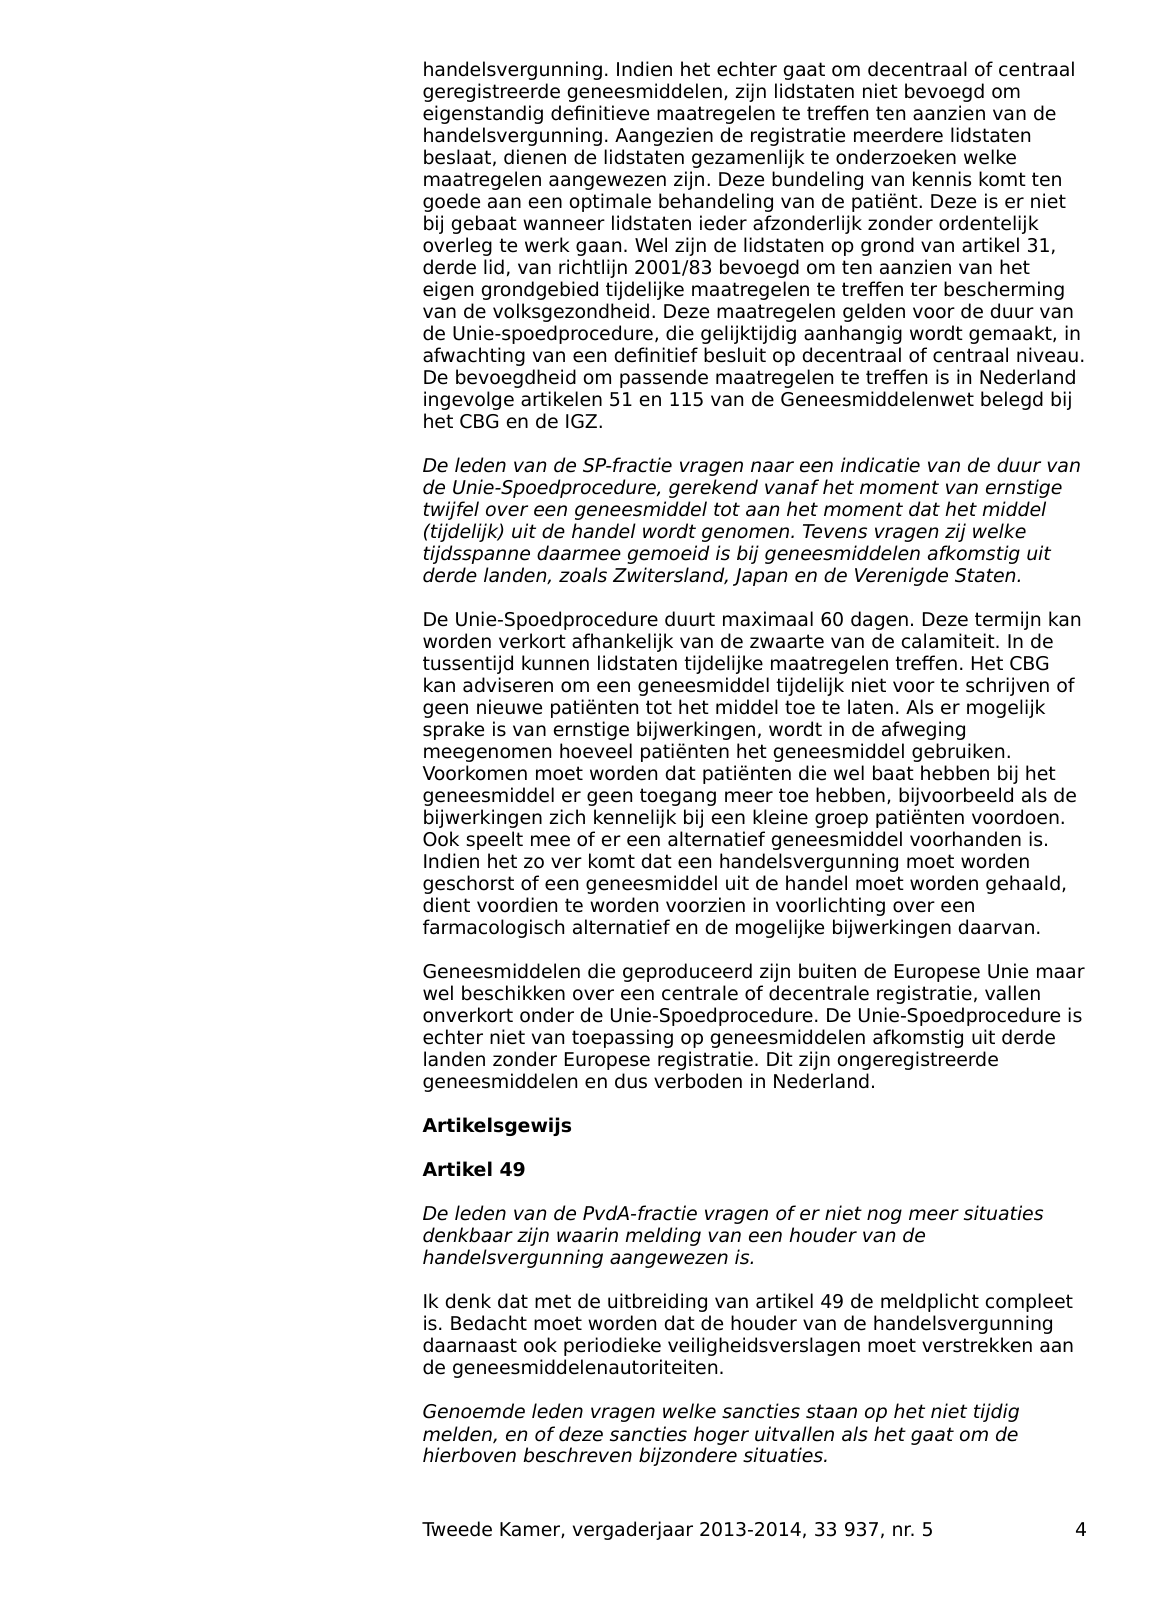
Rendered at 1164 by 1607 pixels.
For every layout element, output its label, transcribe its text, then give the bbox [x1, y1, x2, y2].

text De leden van de PvdA-fractie vragen of er niet nog meer situaties denkbaar zijn waarin melding van een houder van de handelsvergunning aangewezen is. [422, 1203, 1087, 1269]
subtitle Artikelsgewijs [422, 1115, 1087, 1137]
text Indien het zo ver komt dat een handelsvergunning moet worden geschorst of een geneesmiddel uit de handel moet worden gehaald, dient voordien te worden voorzien in voorlichting over een farmacologisch alternatief en de mogelijke bijwerkingen daarvan. [422, 851, 1087, 939]
text Genoemde leden vragen welke sancties staan op het niet tijdig melden, en of deze sancties hoger uitvallen als het gaat om de hierboven beschreven bijzondere situaties. [422, 1401, 1087, 1467]
text De leden van de SP-fractie vragen naar een indicatie van de duur van de Unie-Spoedprocedure, gerekend vanaf het moment van ernstige twijfel over een geneesmiddel tot aan het moment dat het middel (tijdelijk) uit de handel wordt genomen. Tevens vragen zij welke tijdsspanne daarmee gemoeid is bij geneesmiddelen afkomstig uit derde landen, zoals Zwitersland, Japan en de Verenigde Staten. [422, 455, 1087, 587]
text Geneesmiddelen die geproduceerd zijn buiten de Europese Unie maar wel beschikken over een centrale of decentrale registratie, vallen onverkort onder de Unie-Spoedprocedure. De Unie-Spoedprocedure is echter niet van toepassing op geneesmiddelen afkomstig uit derde landen zonder Europese registratie. Dit zijn ongeregistreerde geneesmiddelen en dus verboden in Nederland. [422, 961, 1087, 1093]
text handelsvergunning. Indien het echter gaat om decentraal of centraal geregistreerde geneesmiddelen, zijn lidstaten niet bevoegd om eigenstandig definitieve maatregelen te treffen ten aanzien van de handelsvergunning. Aangezien de registratie meerdere lidstaten beslaat, dienen de lidstaten gezamenlijk te onderzoeken welke maatregelen aangewezen zijn. Deze bundeling van kennis komt ten goede aan een optimale behandeling van de patiënt. Deze is er niet bij gebaat wanneer lidstaten ieder afzonderlijk zonder ordentelijk overleg te werk gaan. Wel zijn de lidstaten op grond van artikel 31, derde lid, van richtlijn 2001/83 bevoegd om ten aanzien van het eigen grondgebied tijdelijke maatregelen te treffen ter bescherming van de volksgezondheid. Deze maatregelen gelden voor de duur van de Unie-spoedprocedure, die gelijktijdig aanhangig wordt gemaakt, in afwachting van een definitief besluit op decentraal of centraal niveau. De bevoegdheid om passende maatregelen te treffen is in Nederland ingevolge artikelen 51 en 115 van de Geneesmiddelenwet belegd bij het CBG en de IGZ. [422, 59, 1087, 433]
subtitle Artikel 49 [422, 1159, 1087, 1181]
text De Unie-Spoedprocedure duurt maximaal 60 dagen. Deze termijn kan worden verkort afhankelijk van de zwaarte van de calamiteit. In de tussentijd kunnen lidstaten tijdelijke maatregelen treffen. Het CBG kan adviseren om een geneesmiddel tijdelijk niet voor te schrijven of geen nieuwe patiënten tot het middel toe te laten. Als er mogelijk sprake is van ernstige bijwerkingen, wordt in de afweging meegenomen hoeveel patiënten het geneesmiddel gebruiken. Voorkomen moet worden dat patiënten die wel baat hebben bij het geneesmiddel er geen toegang meer toe hebben, bijvoorbeeld als de bijwerkingen zich kennelijk bij een kleine groep patiënten voordoen. Ook speelt mee of er een alternatief geneesmiddel voorhanden is. [422, 609, 1087, 851]
text Ik denk dat met de uitbreiding van artikel 49 de meldplicht compleet is. Bedacht moet worden dat de houder van de handelsvergunning daarnaast ook periodieke veiligheidsverslagen moet verstrekken aan de geneesmiddelenautoriteiten. [422, 1291, 1087, 1379]
